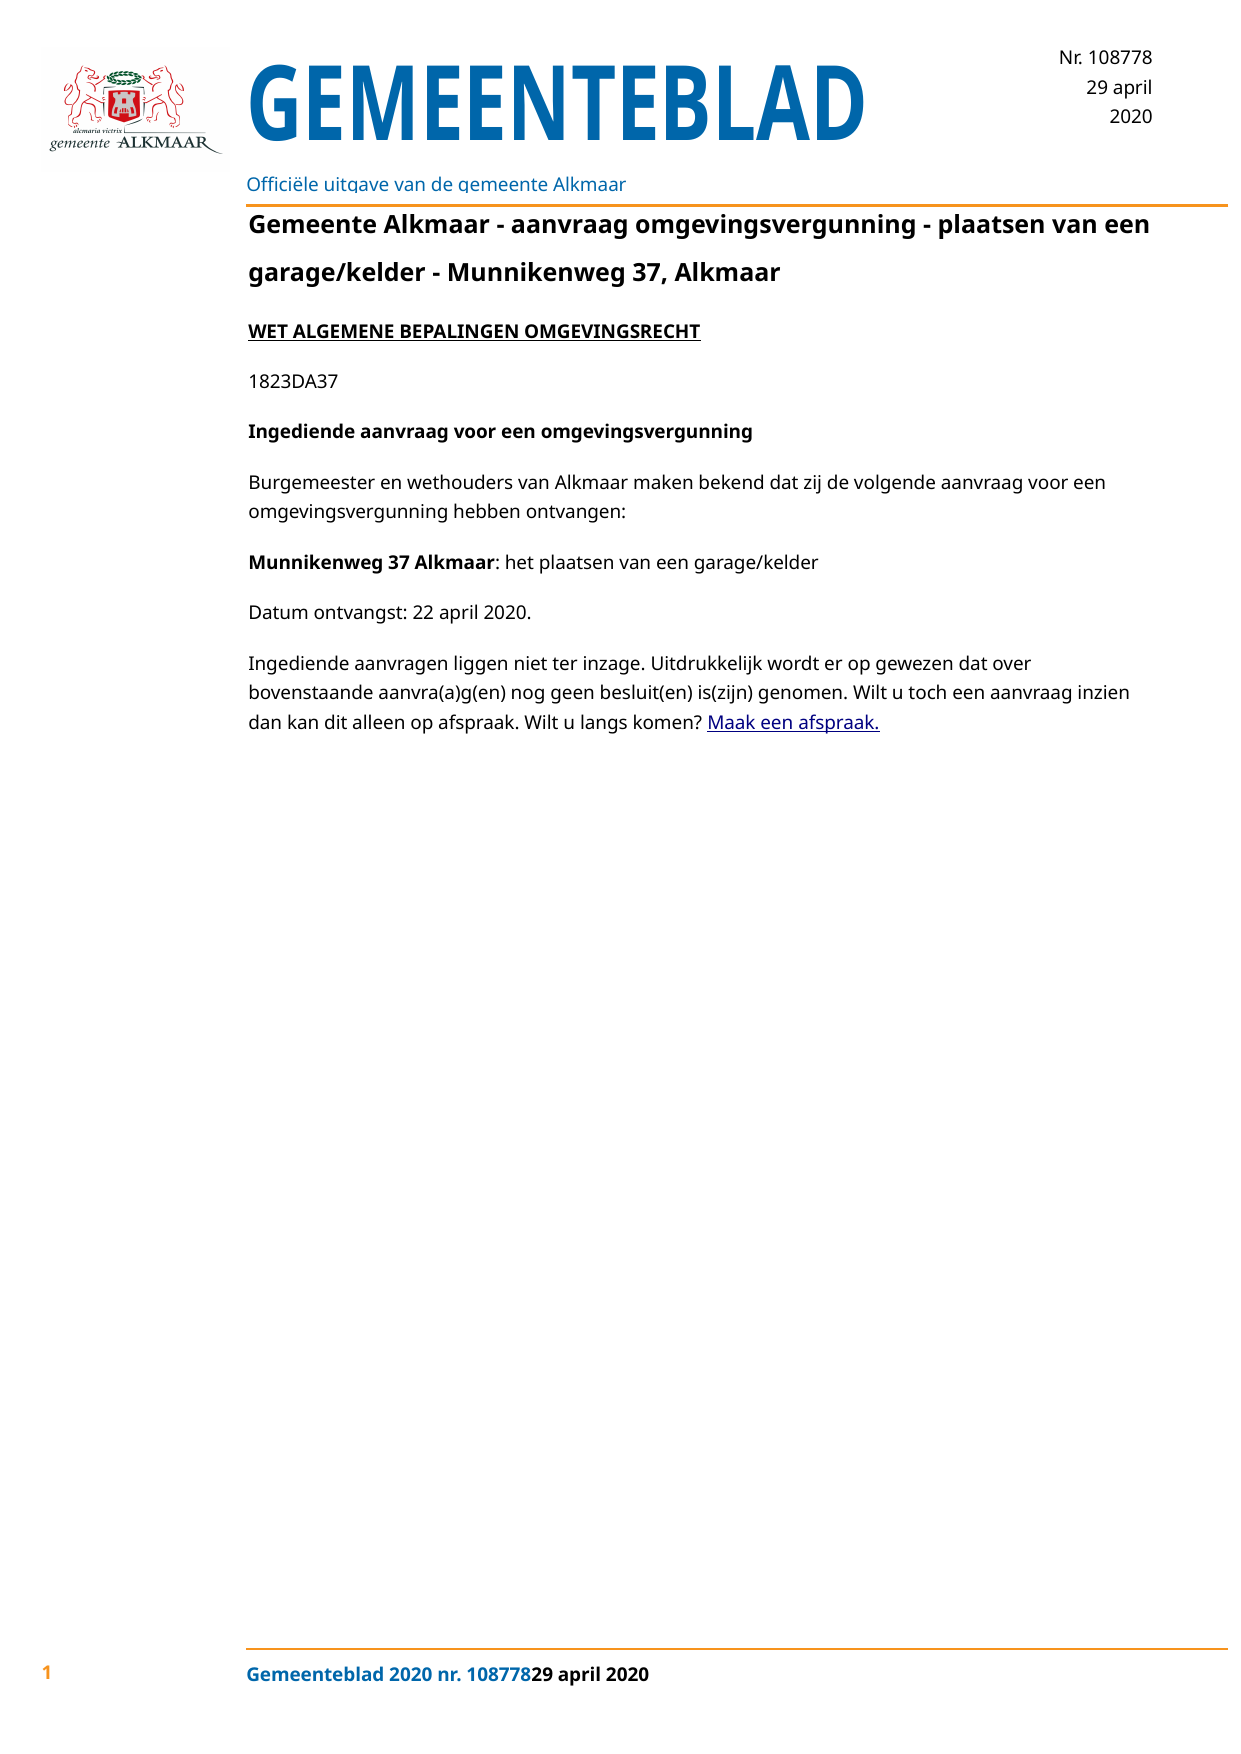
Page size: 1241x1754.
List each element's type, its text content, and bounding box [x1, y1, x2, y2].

text Burgemeester en wethouders van Alkmaar maken bekend dat zij de volgende aanvraag voor een omgevingsvergunning hebben ontvangen: [248, 469, 1152, 524]
text 1823DA37 [248, 368, 1152, 394]
text WET ALGEMENE BEPALINGEN OMGEVINGSRECHT [248, 318, 1152, 344]
text Munnikenweg 37 Alkmaar: het plaatsen van een garage/kelder [248, 549, 1152, 575]
text Ingediende aanvragen liggen niet ter inzage. Uitdrukkelijk wordt er op gewezen dat over bovenstaande aanvra(a)g(en) nog geen besluit(en) is(zijn) genomen. Wilt u toch een aanvraag inzien dan kan dit alleen op afspraak. Wilt u langs komen? Maak een afspraak. [248, 650, 1152, 735]
text Datum ontvangst: 22 april 2020. [248, 599, 1152, 625]
text Ingediende aanvraag voor een omgevingsvergunning [248, 419, 1152, 444]
picture [41, 47, 231, 172]
text Gemeente Alkmaar - aanvraag omgevingsvergunning - plaatsen van een garage/kelder - Munnikenweg 37, Alkmaar [248, 207, 1152, 288]
